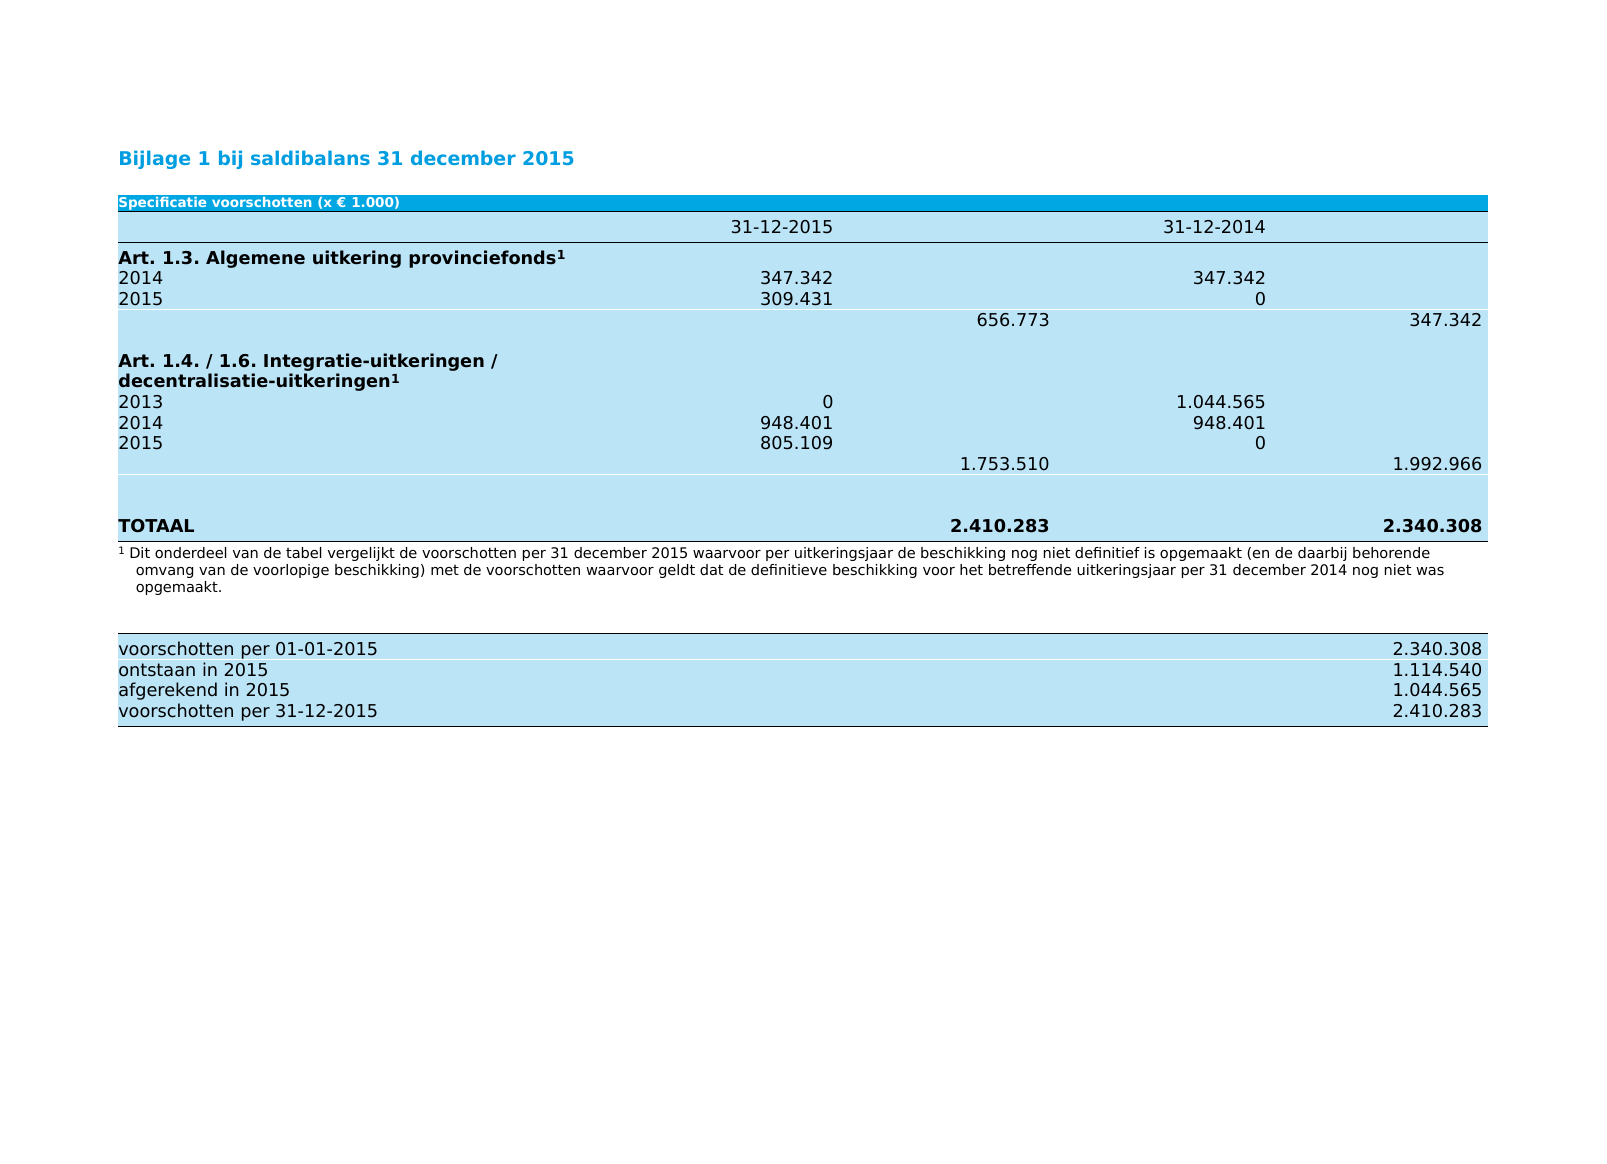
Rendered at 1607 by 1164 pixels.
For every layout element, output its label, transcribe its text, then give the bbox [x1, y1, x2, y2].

table_cell 1.044.565 [1245, 680, 1488, 701]
table_cell [839, 289, 1055, 309]
table_cell [623, 310, 839, 330]
table_cell [839, 268, 1055, 289]
table_cell [1055, 495, 1272, 516]
table_cell ontstaan in 2015 [118, 660, 1244, 680]
table_cell 0 [1055, 289, 1272, 309]
table_cell [623, 243, 839, 268]
table_cell [623, 475, 839, 495]
table_cell [839, 475, 1055, 495]
table_cell [118, 475, 623, 495]
table_cell 2014 [118, 268, 623, 289]
table_cell 2.340.308 [1245, 634, 1488, 659]
table_cell 1.044.565 [1055, 392, 1272, 413]
table_header Specificatie voorschotten (x € 1.000) [118, 195, 1488, 211]
table_cell 347.342 [623, 268, 839, 289]
table_cell [1055, 310, 1272, 330]
table_cell [839, 392, 1055, 413]
table_cell 805.109 [623, 433, 839, 454]
table_cell 656.773 [839, 310, 1055, 330]
table_cell [1272, 475, 1488, 495]
table_cell [118, 454, 623, 474]
table_cell 347.342 [1272, 310, 1488, 330]
table_cell 309.431 [623, 289, 839, 309]
table_cell 2015 [118, 289, 623, 309]
table_cell [1055, 475, 1272, 495]
table_cell [1272, 330, 1488, 351]
table_cell 2.410.283 [1245, 701, 1488, 726]
table_cell 2014 [118, 413, 623, 433]
table_cell [1272, 351, 1488, 392]
table_cell [623, 454, 839, 474]
table_cell 31-12-2015 [623, 212, 839, 242]
table_cell [1055, 243, 1272, 268]
table_cell [1055, 454, 1272, 474]
table_cell [839, 495, 1055, 516]
table_cell 347.342 [1055, 268, 1272, 289]
table_cell [623, 330, 839, 351]
table_cell [1272, 268, 1488, 289]
table_cell [118, 212, 623, 242]
table_cell [118, 310, 623, 330]
table_cell afgerekend in 2015 [118, 680, 1244, 701]
table_cell [839, 433, 1055, 454]
subtitle Bijlage 1 bij saldibalans 31 december 2015 [118, 148, 1488, 170]
table_cell 1.753.510 [839, 454, 1055, 474]
table_cell voorschotten per 01-01-2015 [118, 634, 1244, 659]
table_cell TOTAAL [118, 516, 623, 541]
table_cell 2013 [118, 392, 623, 413]
table_cell 2.340.308 [1272, 516, 1488, 541]
table_cell [118, 330, 623, 351]
table_cell [839, 330, 1055, 351]
table_cell [839, 212, 1055, 242]
table_cell [1272, 433, 1488, 454]
table_cell [839, 351, 1055, 392]
table_cell [1272, 289, 1488, 309]
table_cell 0 [1055, 433, 1272, 454]
table_cell [1055, 330, 1272, 351]
table_cell [623, 516, 839, 541]
table_cell [839, 413, 1055, 433]
table_cell 2015 [118, 433, 623, 454]
table_cell voorschotten per 31-12-2015 [118, 701, 1244, 726]
table_cell [118, 495, 623, 516]
table_cell 1.992.966 [1272, 454, 1488, 474]
table_cell 948.401 [623, 413, 839, 433]
table_cell [623, 351, 839, 392]
table_cell [1055, 516, 1272, 541]
table_cell [1272, 212, 1488, 242]
table_cell 31-12-2014 [1055, 212, 1272, 242]
table_cell Art. 1.4. / 1.6. Integratie-uitkeringen / decentralisatie-uitkeringen1 [118, 351, 623, 392]
table_cell [1272, 392, 1488, 413]
table_cell 948.401 [1055, 413, 1272, 433]
table_cell [623, 495, 839, 516]
table_cell [1272, 413, 1488, 433]
table_cell 1.114.540 [1245, 660, 1488, 680]
table_cell Art. 1.3. Algemene uitkering provinciefonds1 [118, 243, 623, 268]
table_cell [1272, 243, 1488, 268]
table_cell [1055, 351, 1272, 392]
table_cell 0 [623, 392, 839, 413]
table_cell 2.410.283 [839, 516, 1055, 541]
table_header Mutatieoverzicht voorschotten provinciefonds (x € 1.000) [118, 618, 1488, 633]
table_cell [839, 243, 1055, 268]
table_cell 1 Dit onderdeel van de tabel vergelijkt de voorschotten per 31 december 2015 waarvoor per uitkeringsjaar de beschikking nog niet definitief is opgemaakt (en de daarbij behorende omvang van de voorlopige beschikking) met de voorschotten waarvoor geldt dat de definitieve beschikking voor het betreffende uitkeringsjaar per 31 december 2014 nog niet was opgemaakt. [118, 542, 1488, 596]
table_cell [1272, 495, 1488, 516]
